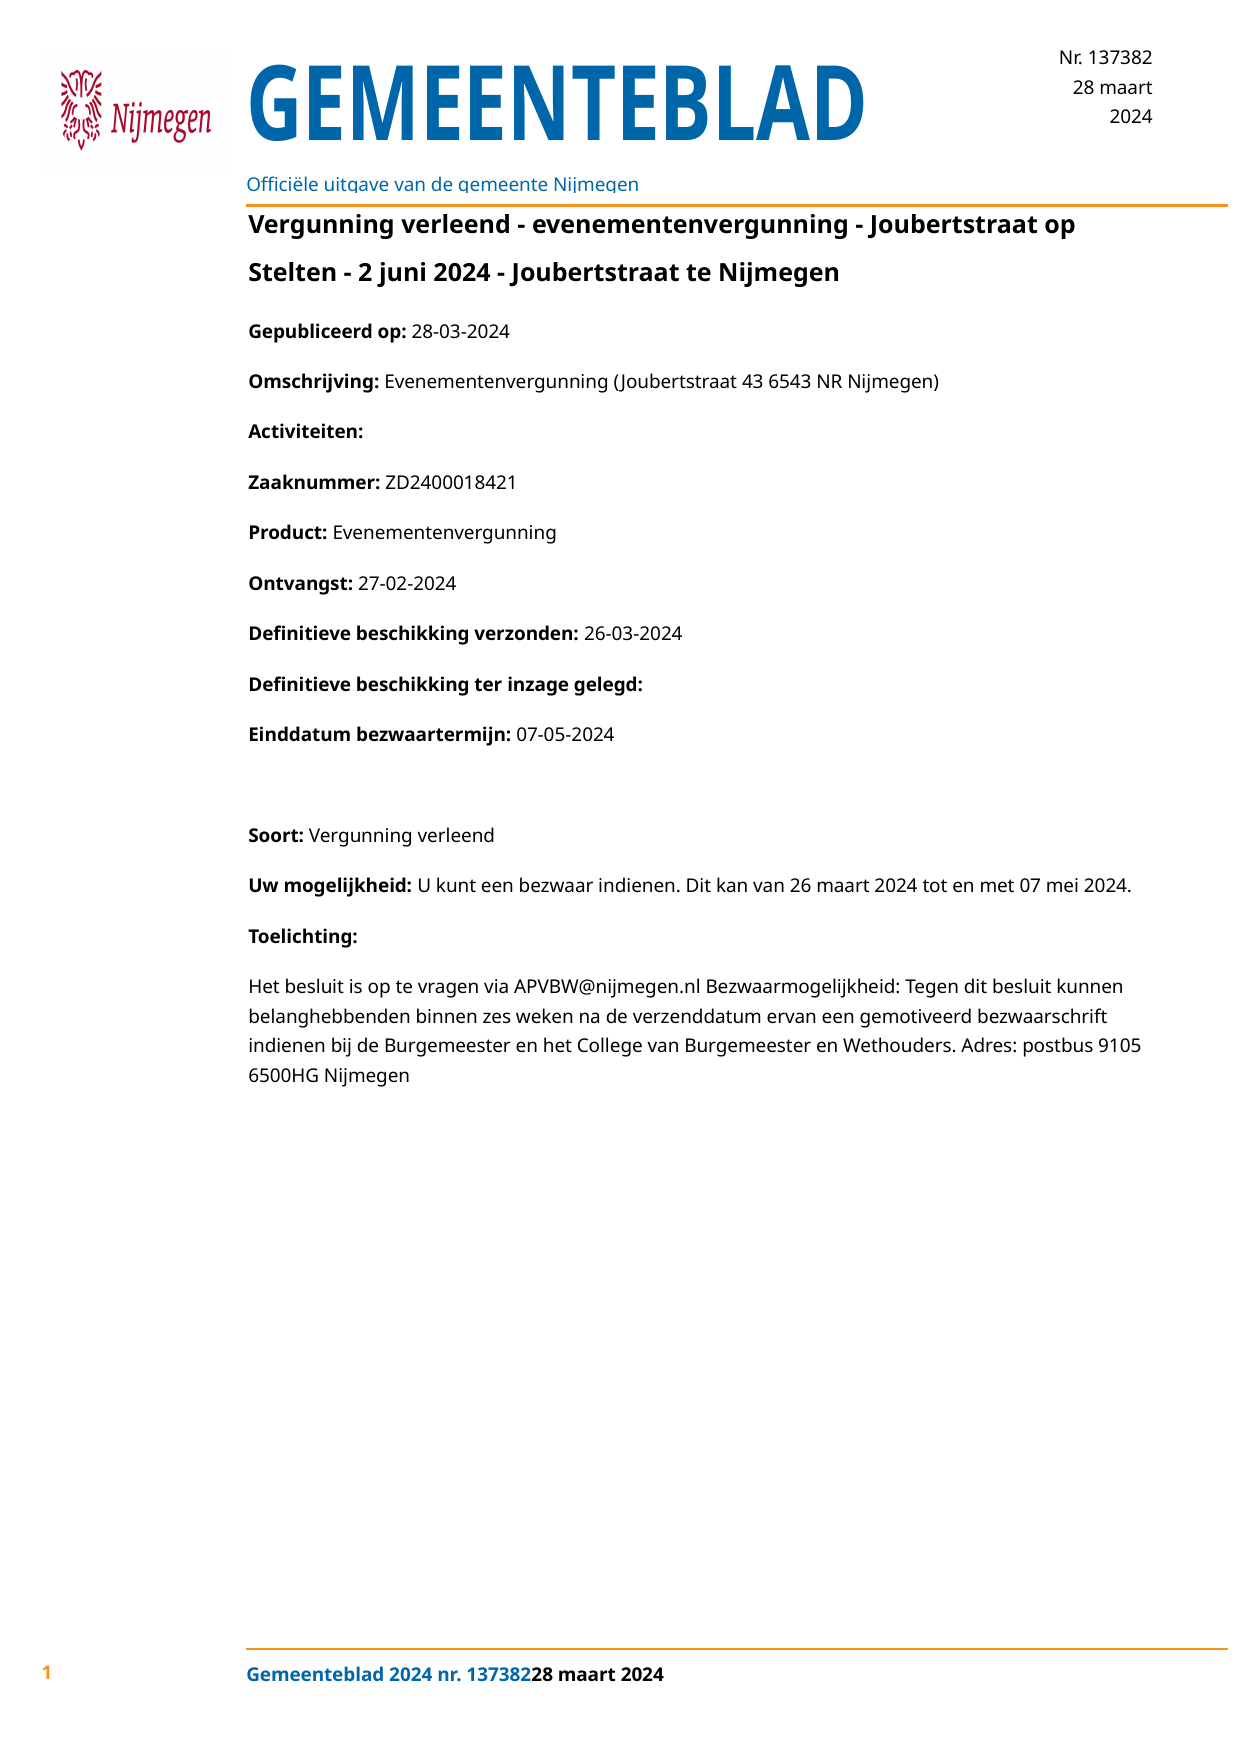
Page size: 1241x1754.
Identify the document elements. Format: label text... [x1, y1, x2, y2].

picture [41, 47, 231, 172]
text Soort: Vergunning verleend [248, 822, 1152, 848]
text Activiteiten: [248, 419, 1152, 444]
text Zaaknummer: ZD2400018421 [248, 469, 1152, 495]
text Toelichting: [248, 923, 1152, 949]
text Het besluit is op te vragen via APVBW@nijmegen.nl Bezwaarmogelijkheid: Tegen dit besluit kunnen belanghebbenden binnen zes weken na de verzenddatum ervan een gemotiveerd bezwaarschrift indienen bij de Burgemeester en het College van Burgemeester en Wethouders. Adres: postbus 9105 6500HG Nijmegen [248, 973, 1152, 1088]
text Product: Evenementenvergunning [248, 519, 1152, 545]
text Gepubliceerd op: 28-03-2024 [248, 318, 1152, 344]
text Uw mogelijkheid: U kunt een bezwaar indienen. Dit kan van 26 maart 2024 tot en met 07 mei 2024. [248, 872, 1152, 898]
text Definitieve beschikking ter inzage gelegd: [248, 671, 1152, 697]
text Ontvangst: 27-02-2024 [248, 570, 1152, 596]
text Einddatum bezwaartermijn: 07-05-2024 [248, 721, 1152, 747]
text Definitieve beschikking verzonden: 26-03-2024 [248, 620, 1152, 646]
text Omschrijving: Evenementenvergunning (Joubertstraat 43 6543 NR Nijmegen) [248, 368, 1152, 394]
text Vergunning verleend - evenementenvergunning - Joubertstraat op Stelten - 2 juni 2024 - Joubertstraat te Nijmegen [248, 207, 1152, 288]
